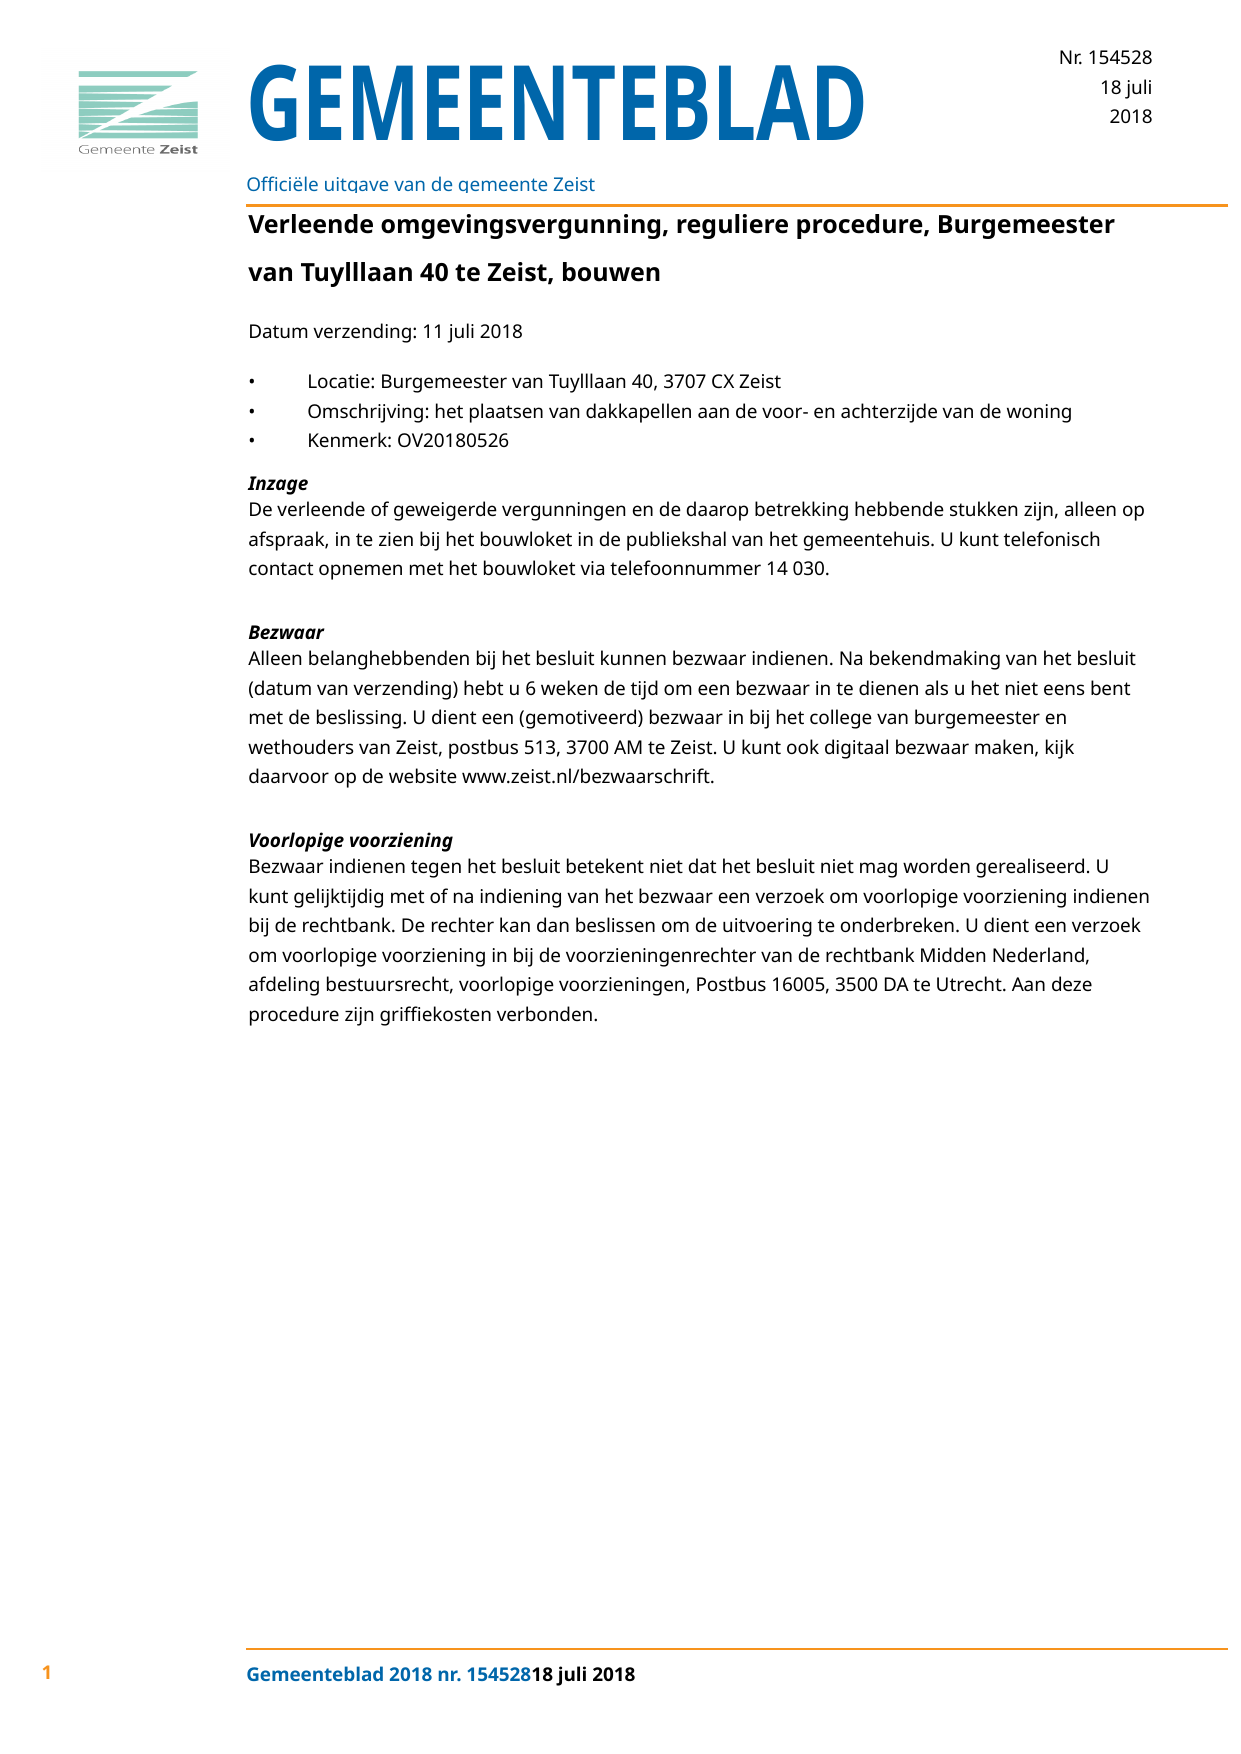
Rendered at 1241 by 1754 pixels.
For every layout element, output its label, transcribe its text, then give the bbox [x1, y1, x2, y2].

text Verleende omgevingsvergunning, reguliere procedure, Burgemeester van Tuylllaan 40 te Zeist, bouwen [248, 207, 1152, 288]
text Voorlopige voorziening [248, 827, 1152, 853]
text Bezwaar indienen tegen het besluit betekent niet dat het besluit niet mag worden gerealiseerd. U kunt gelijktijdig met of na indiening van het bezwaar een verzoek om voorlopige voorziening indienen bij de rechtbank. De rechter kan dan beslissen om de uitvoering te onderbreken. U dient een verzoek om voorlopige voorziening in bij de voorzieningenrechter van de rechtbank Midden Nederland, afdeling bestuursrecht, voorlopige voorzieningen, Postbus 16005, 3500 DA te Utrecht. Aan deze procedure zijn griffiekosten verbonden. [248, 853, 1152, 1027]
list Omschrijving: het plaatsen van dakkapellen aan de voor- en achterzijde van de woning [248, 398, 1152, 424]
text Datum verzending: 11 juli 2018 [248, 318, 1152, 344]
list Kenmerk: OV20180526 [248, 427, 1152, 453]
picture [41, 47, 231, 172]
text Alleen belanghebbenden bij het besluit kunnen bezwaar indienen. Na bekendmaking van het besluit (datum van verzending) hebt u 6 weken de tijd om een bezwaar in te dienen als u het niet eens bent met de beslissing. U dient een (gemotiveerd) bezwaar in bij het college van burgemeester en wethouders van Zeist, postbus 513, 3700 AM te Zeist. U kunt ook digitaal bezwaar maken, kijk daarvoor op de website www.zeist.nl/bezwaarschrift. [248, 645, 1152, 789]
text Inzage [248, 471, 1152, 496]
text De verleende of geweigerde vergunningen en de daarop betrekking hebbende stukken zijn, alleen op afspraak, in te zien bij het bouwloket in de publiekshal van het gemeentehuis. U kunt telefonisch contact opnemen met het bouwloket via telefoonnummer 14 030. [248, 496, 1152, 581]
text Bezwaar [248, 619, 1152, 645]
list Locatie: Burgemeester van Tuylllaan 40, 3707 CX Zeist [248, 368, 1152, 394]
